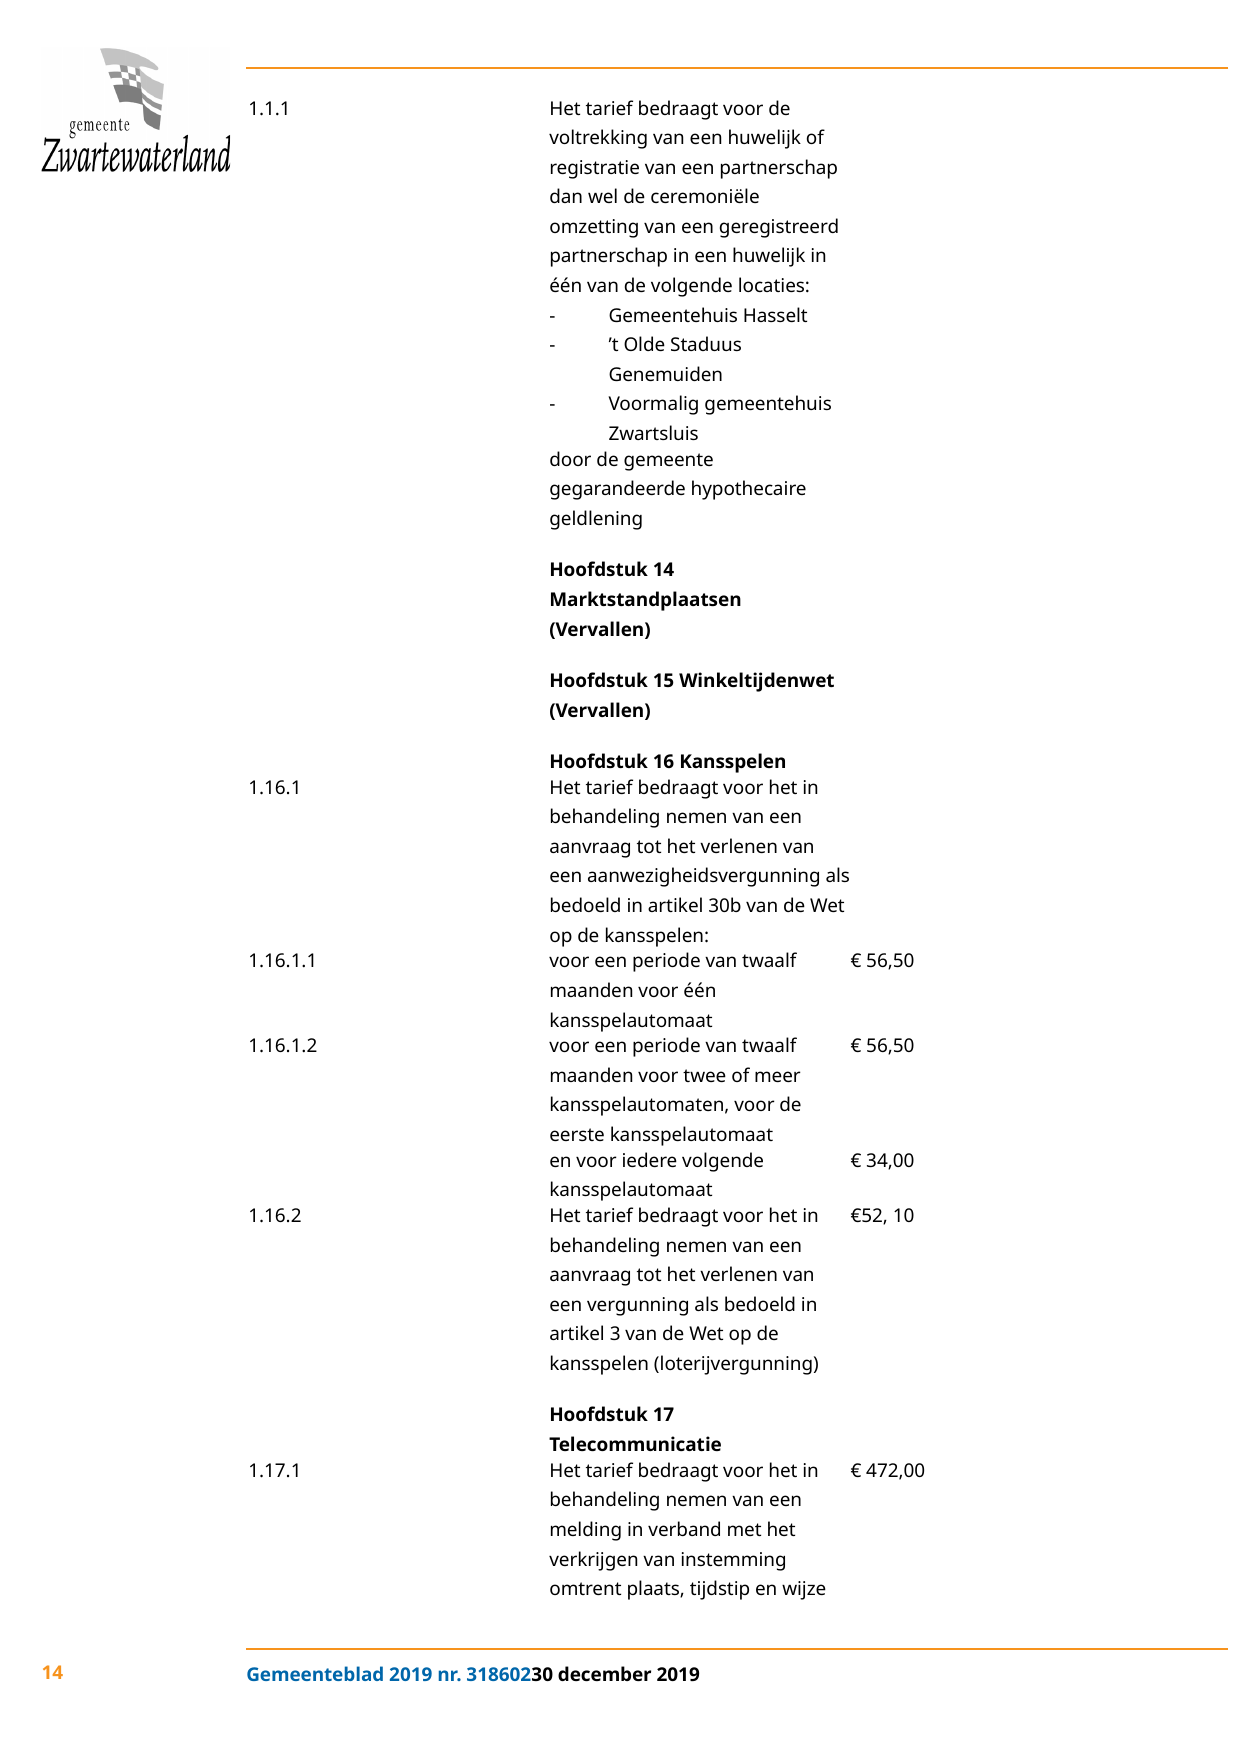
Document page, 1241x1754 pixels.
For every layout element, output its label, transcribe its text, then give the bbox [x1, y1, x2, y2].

table_cell 1.16.1 [248, 774, 549, 948]
table_cell €52, 10 [850, 1202, 1152, 1376]
table_header Het tarief bedraagt voor de voltrekking van een huwelijk of registratie van een partnerschap dan wel de ceremoniële omzetting van een geregistreerd partnerschap in een huwelijk in één van de volgende locaties: Gemeentehuis Hasselt ’t Olde Staduus Genemuiden Voormalig gemeentehuis Zwartsluis [549, 95, 850, 446]
table_cell [850, 1402, 1152, 1457]
table_cell [549, 1376, 850, 1402]
table_cell [850, 446, 1152, 531]
table_cell [850, 557, 1152, 641]
table_cell Hoofdstuk 17 Telecommunicatie [549, 1402, 850, 1457]
table_cell en voor iedere volgende kansspelautomaat [549, 1147, 850, 1202]
table_cell € 472,00 [850, 1457, 1152, 1601]
table_cell 1.16.2 [248, 1202, 549, 1376]
table_cell 1.16.1.2 [248, 1033, 549, 1147]
table_cell Het tarief bedraagt voor het in behandeling nemen van een aanvraag tot het verlenen van een vergunning als bedoeld in artikel 3 van de Wet op de kansspelen (loterijvergunning) [549, 1202, 850, 1376]
table_cell voor een periode van twaalf maanden voor twee of meer kansspelautomaten, voor de eerste kansspelautomaat [549, 1033, 850, 1147]
table_cell [850, 641, 1152, 667]
table_cell [850, 667, 1152, 722]
table_cell [248, 1402, 549, 1457]
table_cell [850, 774, 1152, 948]
table_cell [248, 1376, 549, 1402]
table_cell [850, 1376, 1152, 1402]
table_cell door de gemeente gegarandeerde hypothecaire geldlening [549, 446, 850, 531]
table_cell [248, 531, 549, 557]
table_cell [850, 723, 1152, 748]
table_cell Het tarief bedraagt voor het in behandeling nemen van een aanvraag tot het verlenen van een aanwezigheidsvergunning als bedoeld in artikel 30b van de Wet op de kansspelen: [549, 774, 850, 948]
table_cell [248, 557, 549, 641]
table_cell [248, 723, 549, 748]
table_cell € 56,50 [850, 948, 1152, 1032]
table_cell [248, 446, 549, 531]
table_cell Hoofdstuk 14 Marktstandplaatsen (Vervallen) [549, 557, 850, 641]
table_cell [850, 748, 1152, 774]
table_cell [248, 748, 549, 774]
table_cell [549, 531, 850, 557]
table_cell 1.16.1.1 [248, 948, 549, 1032]
table_cell € 56,50 [850, 1033, 1152, 1147]
table_cell voor een periode van twaalf maanden voor één kansspelautomaat [549, 948, 850, 1032]
picture [41, 47, 231, 172]
table_cell [549, 641, 850, 667]
table_cell [248, 667, 549, 722]
table_cell 1.17.1 [248, 1457, 549, 1601]
table_cell Hoofdstuk 15 Winkeltijdenwet (Vervallen) [549, 667, 850, 722]
table_cell Het tarief bedraagt voor het in behandeling nemen van een melding in verband met het verkrijgen van instemming omtrent plaats, tijdstip en wijze [549, 1457, 850, 1601]
table_header [850, 95, 1152, 446]
table_cell [850, 531, 1152, 557]
table_cell € 34,00 [850, 1147, 1152, 1202]
table_cell Hoofdstuk 16 Kansspelen [549, 748, 850, 774]
table_header 1.1.1 [248, 95, 549, 446]
table_cell [549, 723, 850, 748]
table_cell [248, 1147, 549, 1202]
table_cell [248, 641, 549, 667]
